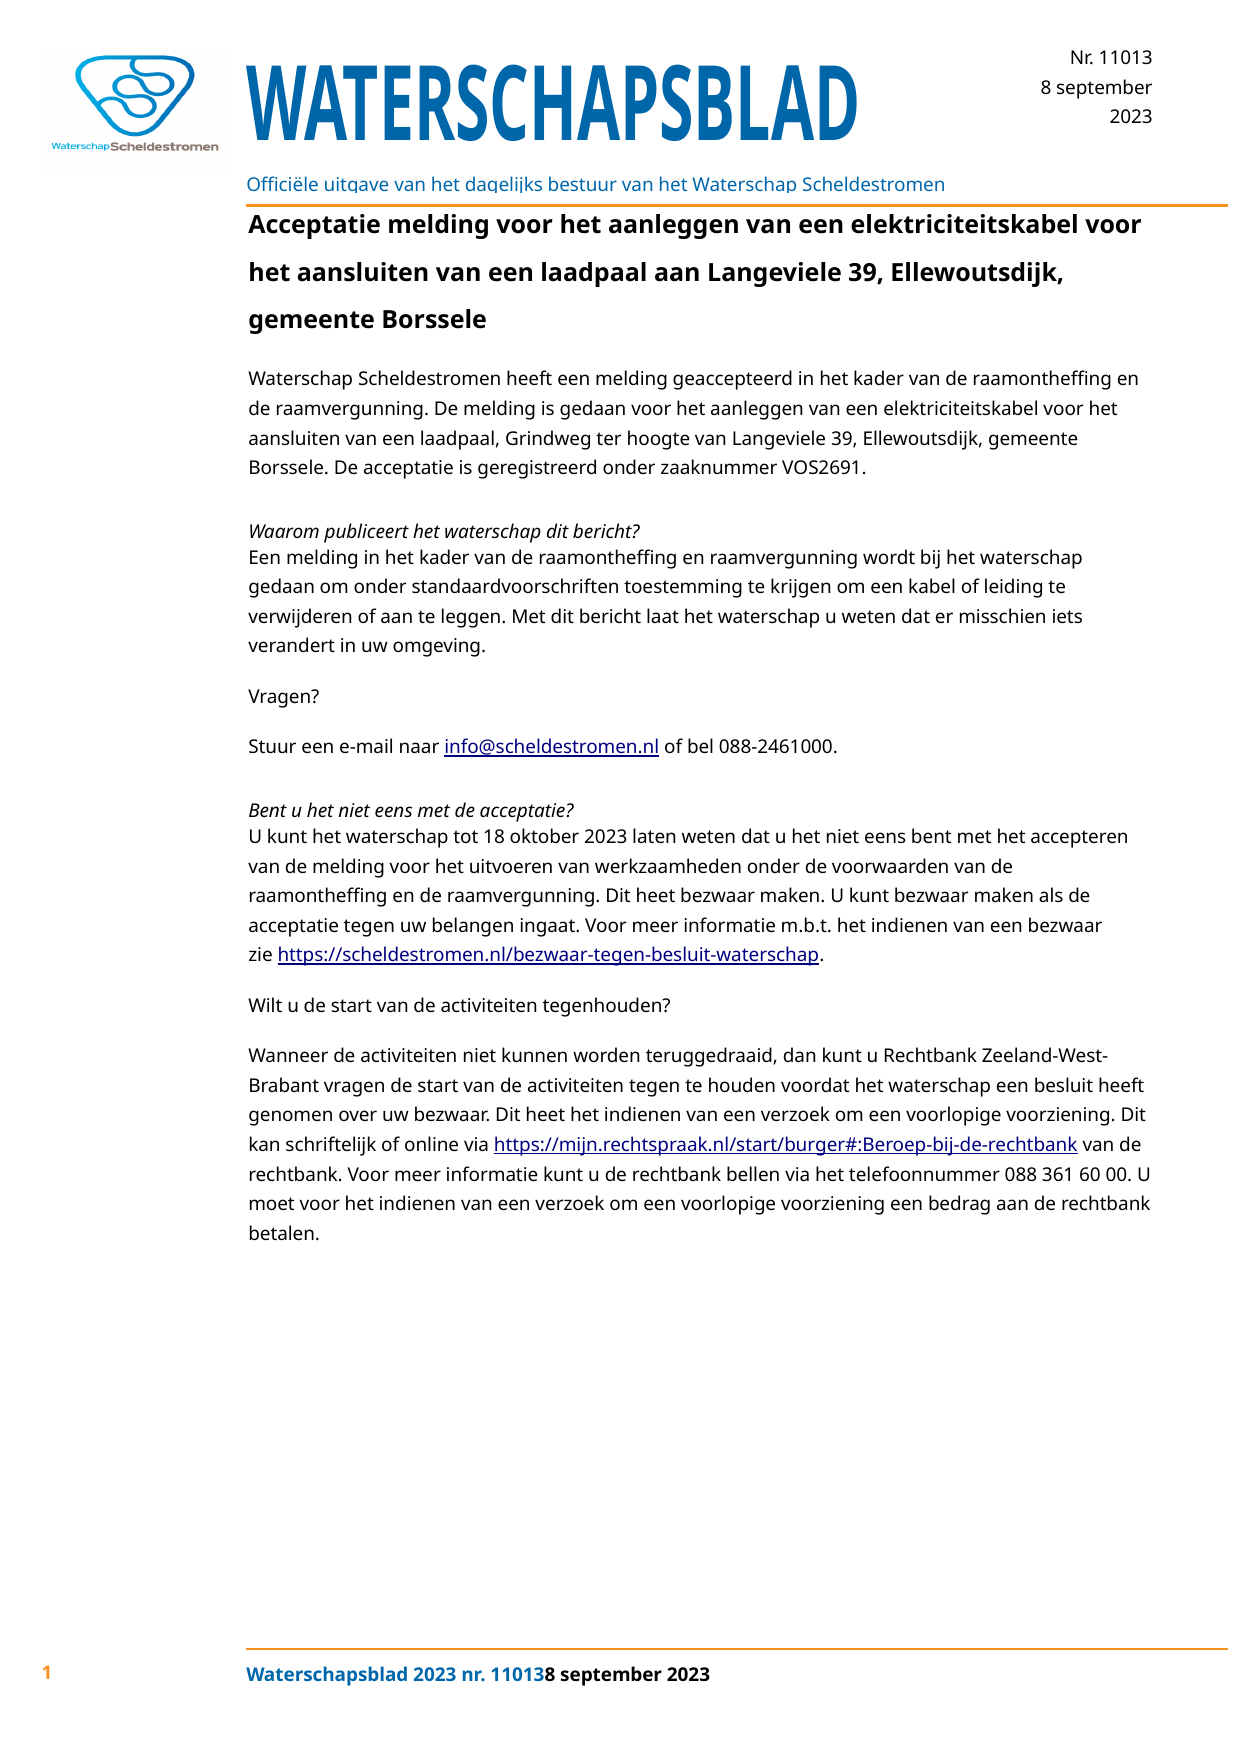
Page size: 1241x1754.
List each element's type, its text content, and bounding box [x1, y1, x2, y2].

text Vragen? [248, 683, 1152, 709]
text Wanneer de activiteiten niet kunnen worden teruggedraaid, dan kunt u Rechtbank Zeeland-West-Brabant vragen de start van de activiteiten tegen te houden voordat het waterschap een besluit heeft genomen over uw bezwaar. Dit heet het indienen van een verzoek om een voorlopige voorziening. Dit kan schriftelijk of online via https://mijn.rechtspraak.nl/start/burger#:Beroep-bij-de-rechtbank van de rechtbank. Voor meer informatie kunt u de rechtbank bellen via het telefoonnummer 088 361 60 00. U moet voor het indienen van een verzoek om een voorlopige voorziening een bedrag aan de rechtbank betalen. [248, 1042, 1152, 1246]
picture [41, 47, 231, 172]
text Stuur een e-mail naar info@scheldestromen.nl of bel 088-2461000. [248, 733, 1152, 759]
text Wilt u de start van de activiteiten tegenhouden? [248, 992, 1152, 1018]
text Een melding in het kader van de raamontheffing en raamvergunning wordt bij het waterschap gedaan om onder standaardvoorschriften toestemming te krijgen om een kabel of leiding te verwijderen of aan te leggen. Met dit bericht laat het waterschap u weten dat er misschien iets verandert in uw omgeving. [248, 544, 1152, 658]
text U kunt het waterschap tot 18 oktober 2023 laten weten dat u het niet eens bent met het accepteren van de melding voor het uitvoeren van werkzaamheden onder de voorwaarden van de raamontheffing en de raamvergunning. Dit heet bezwaar maken. U kunt bezwaar maken als de acceptatie tegen uw belangen ingaat. Voor meer informatie m.b.t. het indienen van een bezwaar zie https://scheldestromen.nl/bezwaar-tegen-besluit-waterschap. [248, 823, 1152, 967]
text Waarom publiceert het waterschap dit bericht? [248, 518, 1152, 544]
text Bent u het niet eens met de acceptatie? [248, 797, 1152, 823]
text Acceptatie melding voor het aanleggen van een elektriciteitskabel voor het aansluiten van een laadpaal aan Langeviele 39, Ellewoutsdijk, gemeente Borssele [248, 207, 1152, 336]
text Waterschap Scheldestromen heeft een melding geaccepteerd in het kader van de raamontheffing en de raamvergunning. De melding is gedaan voor het aanleggen van een elektriciteitskabel voor het aansluiten van een laadpaal, Grindweg ter hoogte van Langeviele 39, Ellewoutsdijk, gemeente Borssele. De acceptatie is geregistreerd onder zaaknummer VOS2691. [248, 366, 1152, 480]
